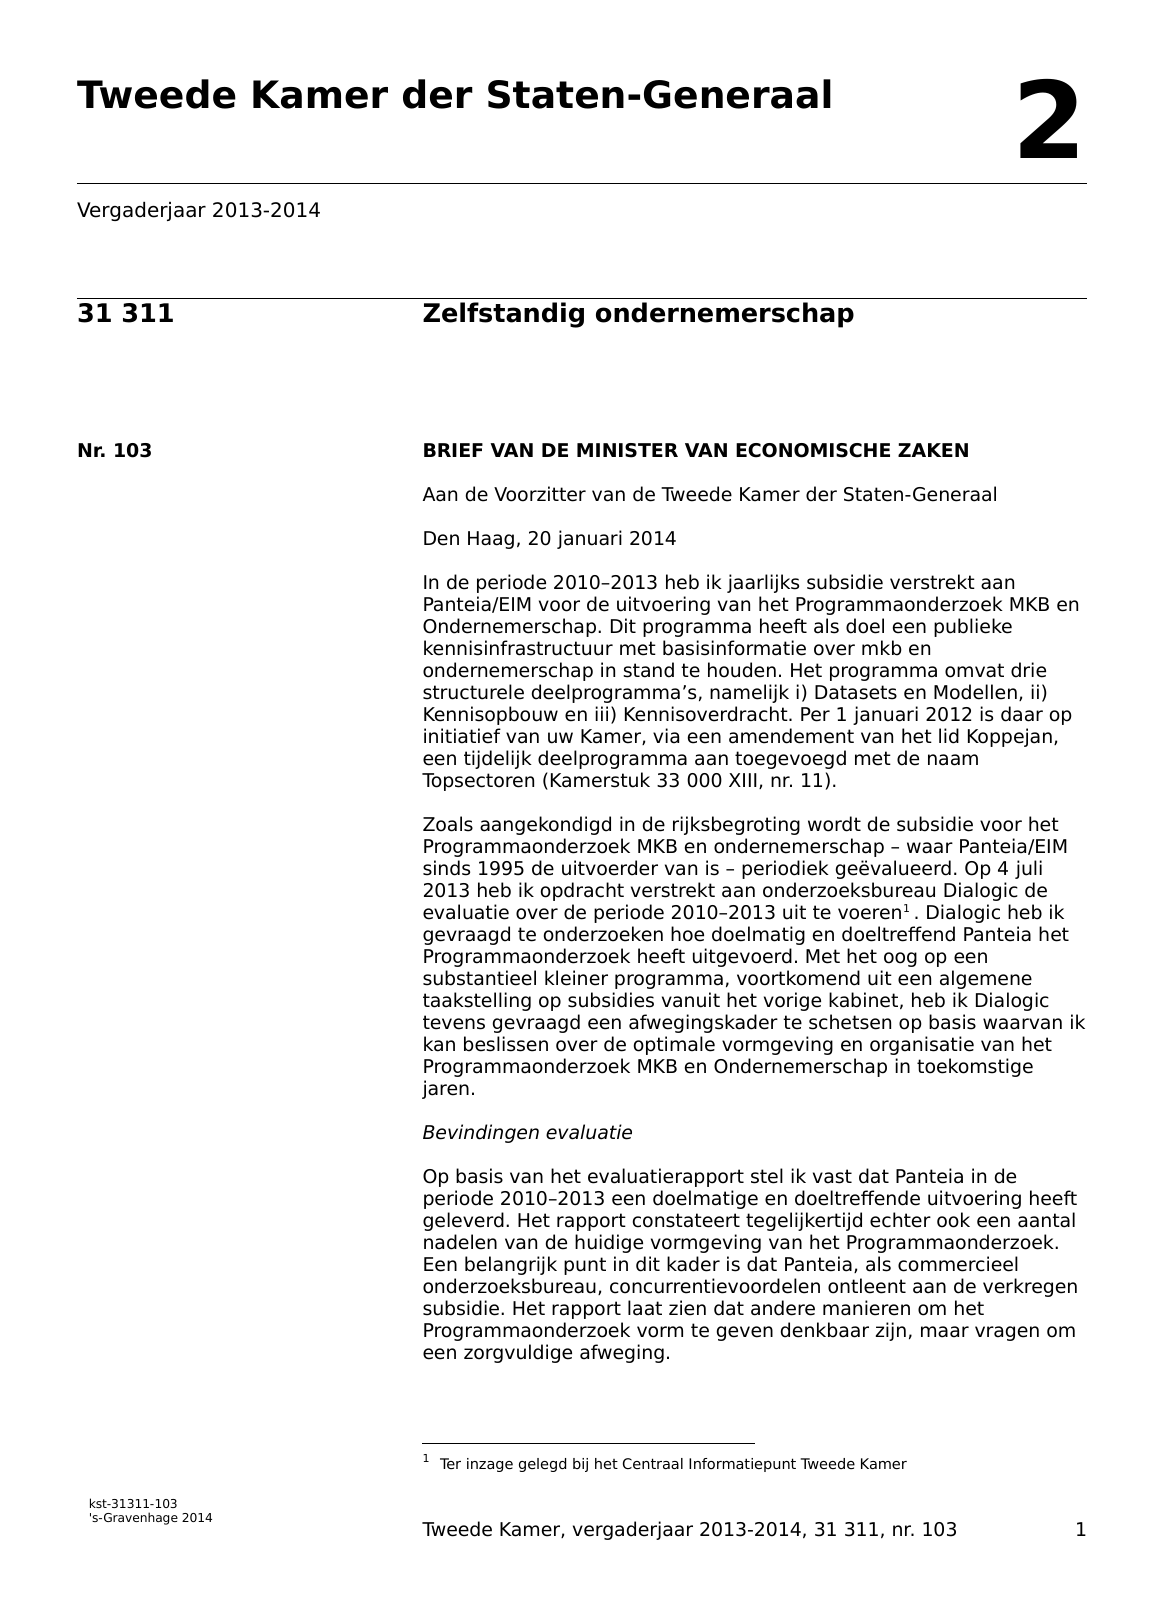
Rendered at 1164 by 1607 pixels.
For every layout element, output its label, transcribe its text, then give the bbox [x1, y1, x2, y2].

table_cell Vergaderjaar 2013-2014 [77, 184, 1087, 298]
text Den Haag, 20 januari 2014 [422, 528, 1087, 550]
text Ter inzage gelegd bij het Centraal Informatiepunt Tweede Kamer [422, 1452, 1087, 1474]
text In de periode 2010–2013 heb ik jaarlijks subsidie verstrekt aan Panteia/EIM voor de uitvoering van het Programmaonderzoek MKB en Ondernemerschap. Dit programma heeft als doel een publieke kennisinfrastructuur met basisinformatie over mkb en ondernemerschap in stand te houden. Het programma omvat drie structurele deelprogramma’s, namelijk i) Datasets en Modellen, ii) Kennisopbouw en iii) Kennisoverdracht. Per 1 januari 2012 is daar op initiatief van uw Kamer, via een amendement van het lid Koppejan, een tijdelijk deelprogramma aan toegevoegd met de naam Topsectoren (Kamerstuk 33 000 XIII, nr. 11). [422, 572, 1087, 792]
table_header Tweede Kamer der Staten-Generaal [77, 59, 886, 183]
subtitle 31 311 Zelfstandig ondernemerschap [77, 299, 1087, 329]
text kst-31311-103 [88, 1497, 323, 1511]
text 's-Gravenhage 2014 [88, 1511, 323, 1525]
text Aan de Voorzitter van de Tweede Kamer der Staten-Generaal [422, 484, 1087, 506]
table_header 2 [886, 59, 1087, 183]
text Op basis van het evaluatierapport stel ik vast dat Panteia in de periode 2010–2013 een doelmatige en doeltreffende uitvoering heeft geleverd. Het rapport constateert tegelijkertijd echter ook een aantal nadelen van de huidige vormgeving van het Programmaonderzoek. Een belangrijk punt in dit kader is dat Panteia, als commercieel onderzoeksbureau, concurrentievoordelen ontleent aan de verkregen subsidie. Het rapport laat zien dat andere manieren om het Programmaonderzoek vorm te geven denkbaar zijn, maar vragen om een zorgvuldige afweging. [422, 1166, 1087, 1364]
text Zoals aangekondigd in de rijksbegroting wordt de subsidie voor het Programmaonderzoek MKB en ondernemerschap – waar Panteia/EIM sinds 1995 de uitvoerder van is – periodiek geëvalueerd. Op 4 juli 2013 heb ik opdracht verstrekt aan onderzoeksbureau Dialogic de evaluatie over de periode 2010–2013 uit te voeren. Dialogic heb ik gevraagd te onderzoeken hoe doelmatig en doeltreffend Panteia het Programmaonderzoek heeft uitgevoerd. Met het oog op een substantieel kleiner programma, voortkomend uit een algemene taakstelling op subsidies vanuit het vorige kabinet, heb ik Dialogic tevens gevraagd een afwegingskader te schetsen op basis waarvan ik kan beslissen over de optimale vormgeving en organisatie van het Programmaonderzoek MKB en Ondernemerschap in toekomstige jaren. [422, 814, 1087, 1100]
subtitle Nr. 103 BRIEF VAN DE MINISTER VAN ECONOMISCHE ZAKEN [77, 440, 1087, 462]
subtitle Bevindingen evaluatie [422, 1122, 1087, 1144]
